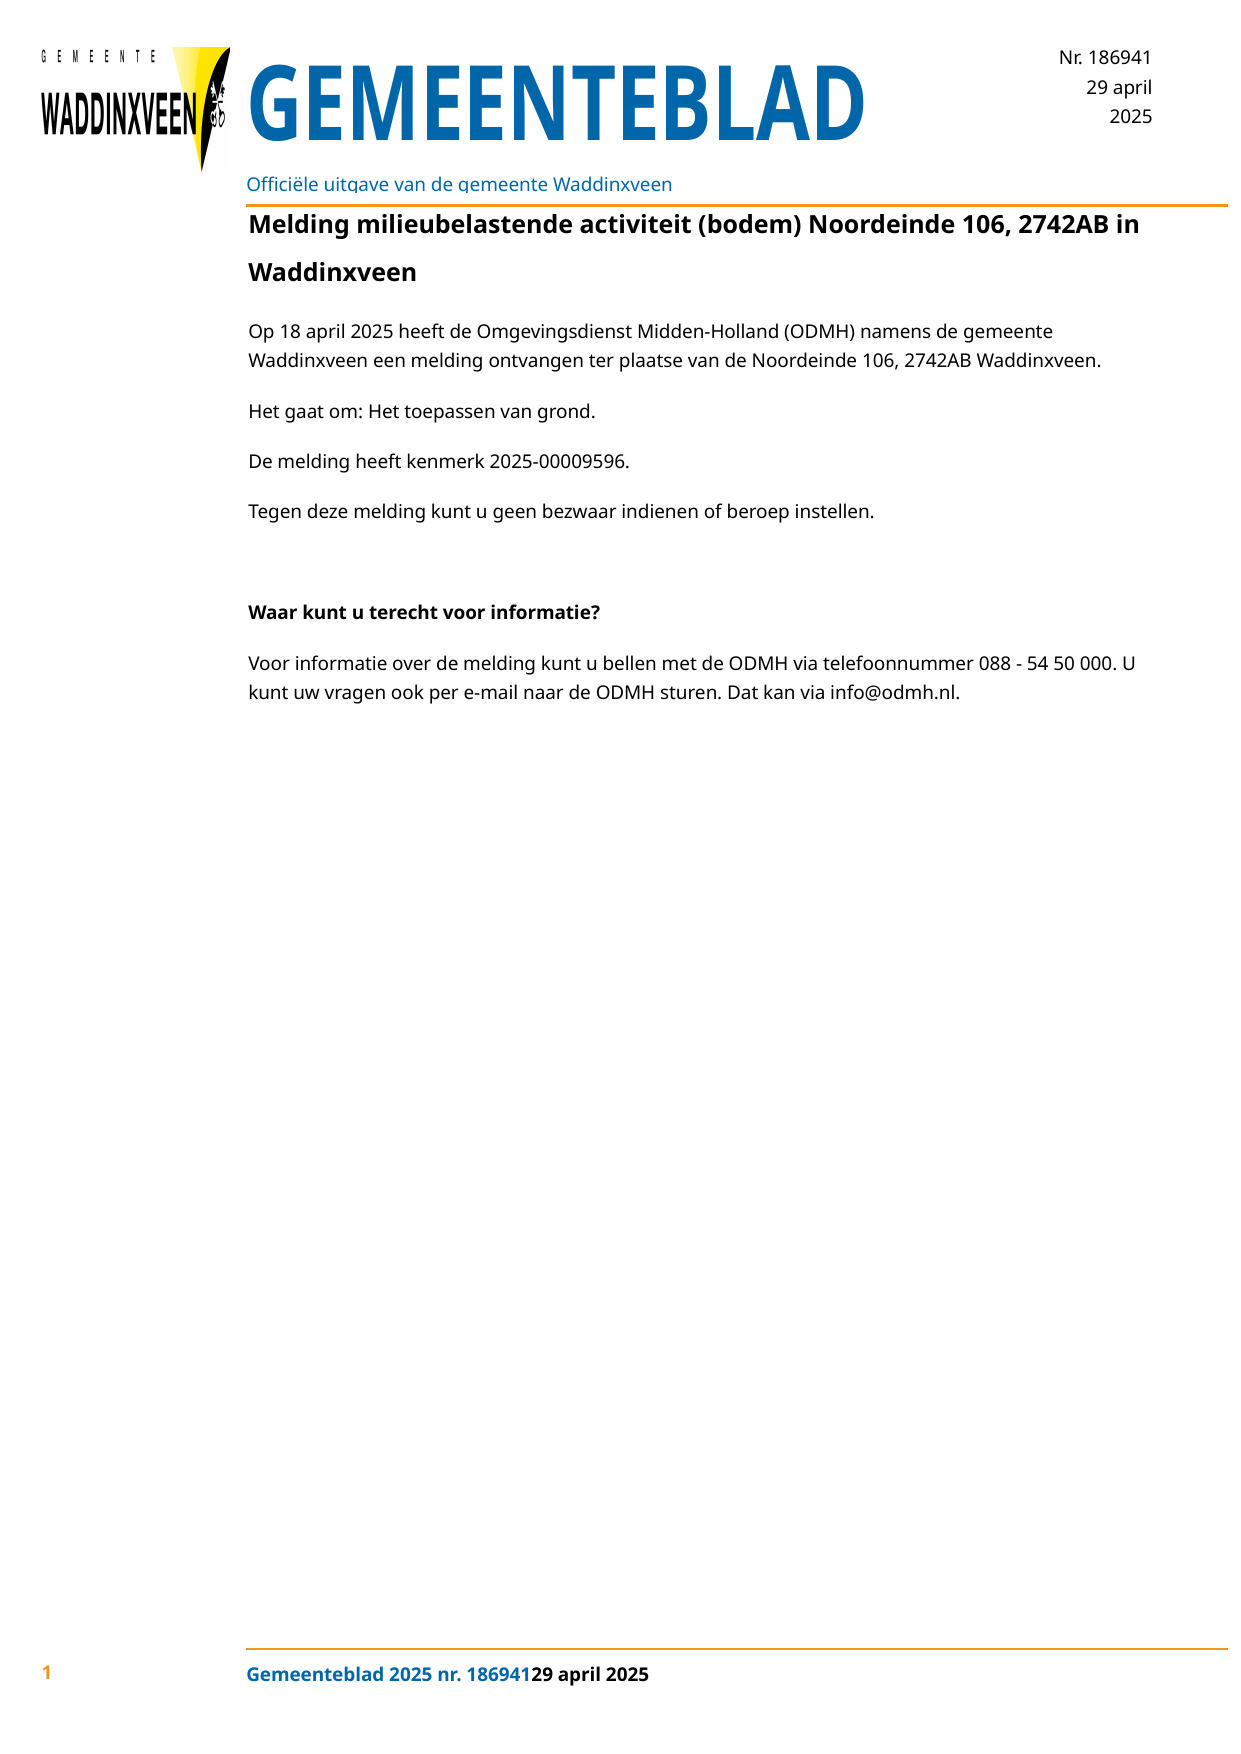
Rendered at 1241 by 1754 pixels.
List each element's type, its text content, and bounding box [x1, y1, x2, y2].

text Op 18 april 2025 heeft de Omgevingsdienst Midden-Holland (ODMH) namens de gemeente Waddinxveen een melding ontvangen ter plaatse van de Noordeinde 106, 2742AB Waddinxveen. [248, 318, 1152, 373]
picture [41, 47, 231, 172]
text De melding heeft kenmerk 2025-00009596. [248, 448, 1152, 474]
text Waar kunt u terecht voor informatie? [248, 599, 1152, 625]
text Het gaat om: Het toepassen van grond. [248, 398, 1152, 424]
text Tegen deze melding kunt u geen bezwaar indienen of beroep instellen. [248, 499, 1152, 524]
text Voor informatie over de melding kunt u bellen met de ODMH via telefoonnummer 088 - 54 50 000. U kunt uw vragen ook per e-mail naar de ODMH sturen. Dat kan via info@odmh.nl. [248, 650, 1152, 705]
text Melding milieubelastende activiteit (bodem) Noordeinde 106, 2742AB in Waddinxveen [248, 207, 1152, 288]
